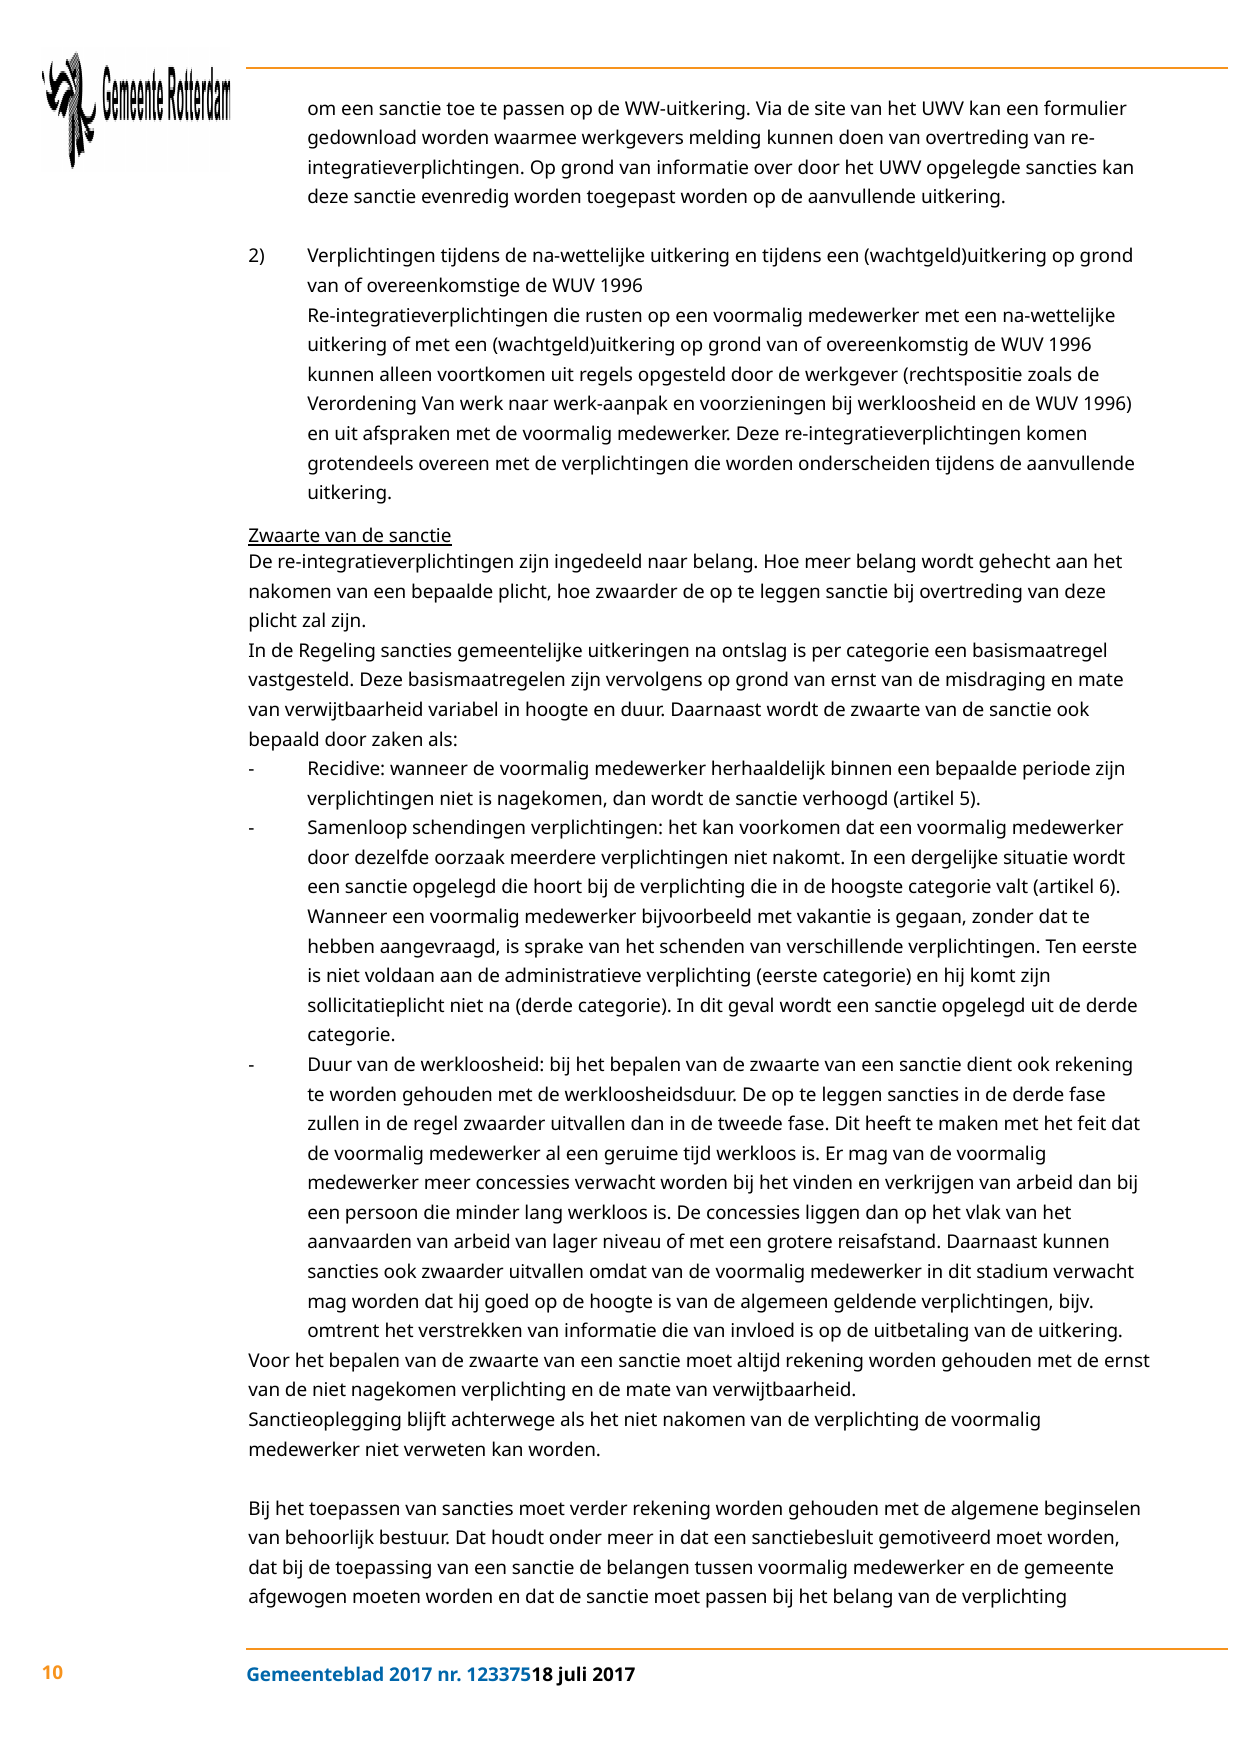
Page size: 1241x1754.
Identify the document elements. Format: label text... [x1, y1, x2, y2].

list Duur van de werkloosheid: bij het bepalen van de zwaarte van een sanctie dient ook rekening te worden gehouden met de werkloosheidsduur. De op te leggen sancties in de derde fase zullen in de regel zwaarder uitvallen dan in de tweede fase. Dit heeft te maken met het feit dat de voormalig medewerker al een geruime tijd werkloos is. Er mag van de voormalig medewerker meer concessies verwacht worden bij het vinden en verkrijgen van arbeid dan bij een persoon die minder lang werkloos is. De concessies liggen dan op het vlak van het aanvaarden van arbeid van lager niveau of met een grotere reisafstand. Daarnaast kunnen sancties ook zwaarder uitvallen omdat van de voormalig medewerker in dit stadium verwacht mag worden dat hij goed op de hoogte is van de algemeen geldende verplichtingen, bijv. omtrent het verstrekken van informatie die van invloed is op de uitbetaling van de uitkering. [248, 1051, 1152, 1343]
text In de Regeling sancties gemeentelijke uitkeringen na ontslag is per categorie een basismaatregel vastgesteld. Deze basismaatregelen zijn vervolgens op grond van ernst van de misdraging en mate van verwijtbaarheid variabel in hoogte en duur. Daarnaast wordt de zwaarte van de sanctie ook bepaald door zaken als: [248, 637, 1152, 751]
text Sanctieoplegging blijft achterwege als het niet nakomen van de verplichting de voormalig medewerker niet verweten kan worden. [248, 1406, 1152, 1461]
text Zwaarte van de sanctie [248, 522, 1152, 548]
list Verplichtingen tijdens de na-wettelijke uitkering en tijdens een (wachtgeld)uitkering op grond van of overeenkomstige de WUV 1996 [248, 243, 1152, 298]
text Bij het toepassen van sancties moet verder rekening worden gehouden met de algemene beginselen van behoorlijk bestuur. Dat houdt onder meer in dat een sanctiebesluit gemotiveerd moet worden, dat bij de toepassing van een sanctie de belangen tussen voormalig medewerker en de gemeente afgewogen moeten worden en dat de sanctie moet passen bij het belang van de verplichting [248, 1495, 1152, 1609]
list Samenloop schendingen verplichtingen: het kan voorkomen dat een voormalig medewerker door dezelfde oorzaak meerdere verplichtingen niet nakomt. In een dergelijke situatie wordt een sanctie opgelegd die hoort bij de verplichting die in de hoogste categorie valt (artikel 6). Wanneer een voormalig medewerker bijvoorbeeld met vakantie is gegaan, zonder dat te hebben aangevraagd, is sprake van het schenden van verschillende verplichtingen. Ten eerste is niet voldaan aan de administratieve verplichting (eerste categorie) en hij komt zijn sollicitatieplicht niet na (derde categorie). In dit geval wordt een sanctie opgelegd uit de derde categorie. [248, 814, 1152, 1047]
list Re-integratieverplichtingen die rusten op een voormalig medewerker met een na-wettelijke uitkering of met een (wachtgeld)uitkering op grond van of overeenkomstig de WUV 1996 kunnen alleen voortkomen uit regels opgesteld door de werkgever (rechtspositie zoals de Verordening Van werk naar werk-aanpak en voorzieningen bij werkloosheid en de WUV 1996) en uit afspraken met de voormalig medewerker. Deze re-integratieverplichtingen komen grotendeels overeen met de verplichtingen die worden onderscheiden tijdens de aanvullende uitkering. [248, 302, 1152, 505]
text De re-integratieverplichtingen zijn ingedeeld naar belang. Hoe meer belang wordt gehecht aan het nakomen van een bepaalde plicht, hoe zwaarder de op te leggen sanctie bij overtreding van deze plicht zal zijn. [248, 548, 1152, 633]
picture [41, 47, 231, 172]
list om een sanctie toe te passen op de WW-uitkering. Via de site van het UWV kan een formulier gedownload worden waarmee werkgevers melding kunnen doen van overtreding van re-integratieverplichtingen. Op grond van informatie over door het UWV opgelegde sancties kan deze sanctie evenredig worden toegepast worden op de aanvullende uitkering. [248, 95, 1152, 209]
text Voor het bepalen van de zwaarte van een sanctie moet altijd rekening worden gehouden met de ernst van de niet nagekomen verplichting en de mate van verwijtbaarheid. [248, 1347, 1152, 1402]
list Recidive: wanneer de voormalig medewerker herhaaldelijk binnen een bepaalde periode zijn verplichtingen niet is nagekomen, dan wordt de sanctie verhoogd (artikel 5). [248, 755, 1152, 811]
